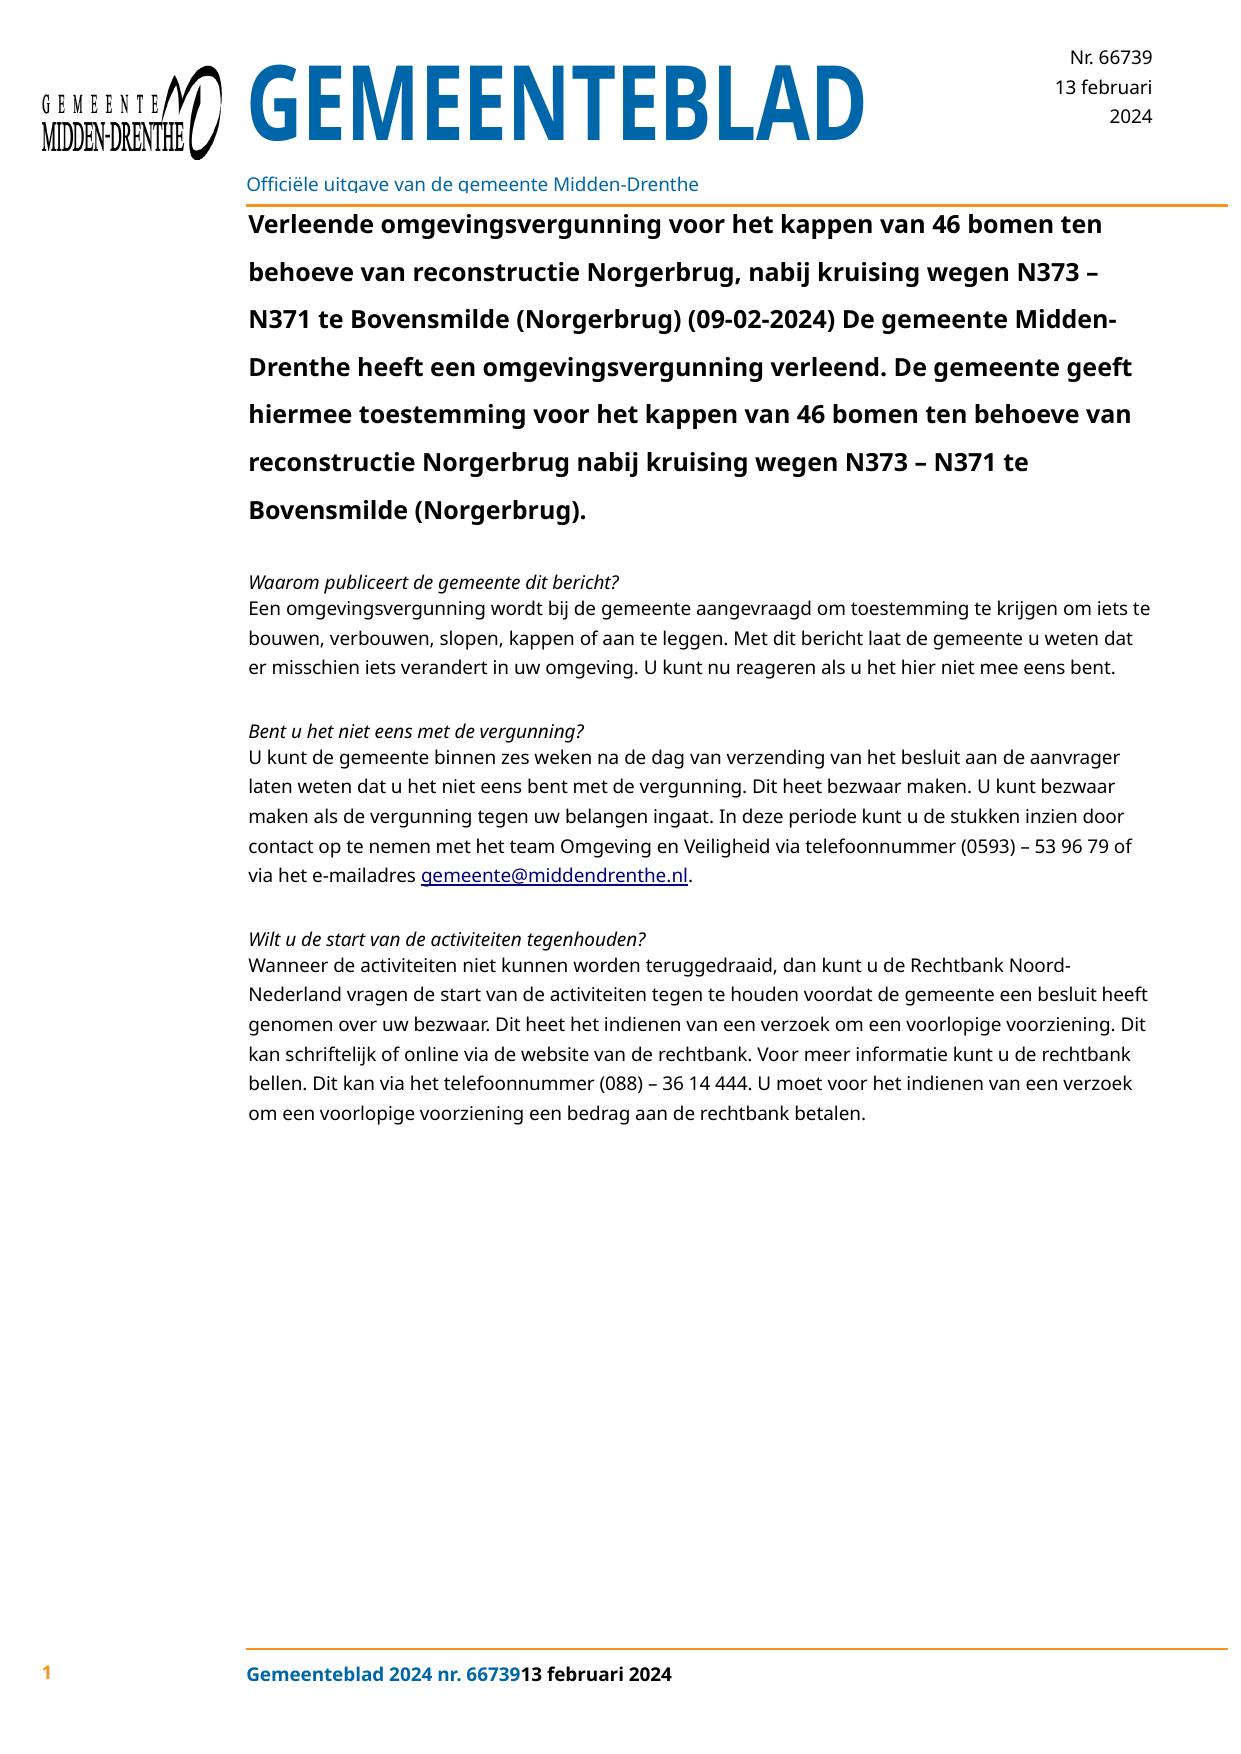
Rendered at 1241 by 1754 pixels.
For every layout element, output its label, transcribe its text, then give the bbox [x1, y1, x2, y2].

text Wanneer de activiteiten niet kunnen worden teruggedraaid, dan kunt u de Rechtbank Noord-Nederland vragen de start van de activiteiten tegen te houden voordat de gemeente een besluit heeft genomen over uw bezwaar. Dit heet het indienen van een verzoek om een voorlopige voorziening. Dit kan schriftelijk of online via de website van de rechtbank. Voor meer informatie kunt u de rechtbank bellen. Dit kan via het telefoonnummer (088) – 36 14 444. U moet voor het indienen van een verzoek om een voorlopige voorziening een bedrag aan de rechtbank betalen. [248, 952, 1152, 1126]
text Een omgevingsvergunning wordt bij de gemeente aangevraagd om toestemming te krijgen om iets te bouwen, verbouwen, slopen, kappen of aan te leggen. Met dit bericht laat de gemeente u weten dat er misschien iets verandert in uw omgeving. U kunt nu reageren als u het hier niet mee eens bent. [248, 595, 1152, 680]
text Bent u het niet eens met de vergunning? [248, 718, 1152, 744]
text U kunt de gemeente binnen zes weken na de dag van verzending van het besluit aan de aanvrager laten weten dat u het niet eens bent met de vergunning. Dit heet bezwaar maken. U kunt bezwaar maken als de vergunning tegen uw belangen ingaat. In deze periode kunt u de stukken inzien door contact op te nemen met het team Omgeving en Veiligheid via telefoonnummer (0593) – 53 96 79 of via het e-mailadres gemeente@middendrenthe.nl. [248, 744, 1152, 888]
text Waarom publiceert de gemeente dit bericht? [248, 569, 1152, 595]
picture [41, 47, 231, 172]
text Verleende omgevingsvergunning voor het kappen van 46 bomen ten behoeve van reconstructie Norgerbrug, nabij kruising wegen N373 – N371 te Bovensmilde (Norgerbrug) (09-02-2024) De gemeente Midden-Drenthe heeft een omgevingsvergunning verleend. De gemeente geeft hiermee toestemming voor het kappen van 46 bomen ten behoeve van reconstructie Norgerbrug nabij kruising wegen N373 – N371 te Bovensmilde (Norgerbrug). [248, 207, 1152, 526]
text Wilt u de start van de activiteiten tegenhouden? [248, 926, 1152, 952]
